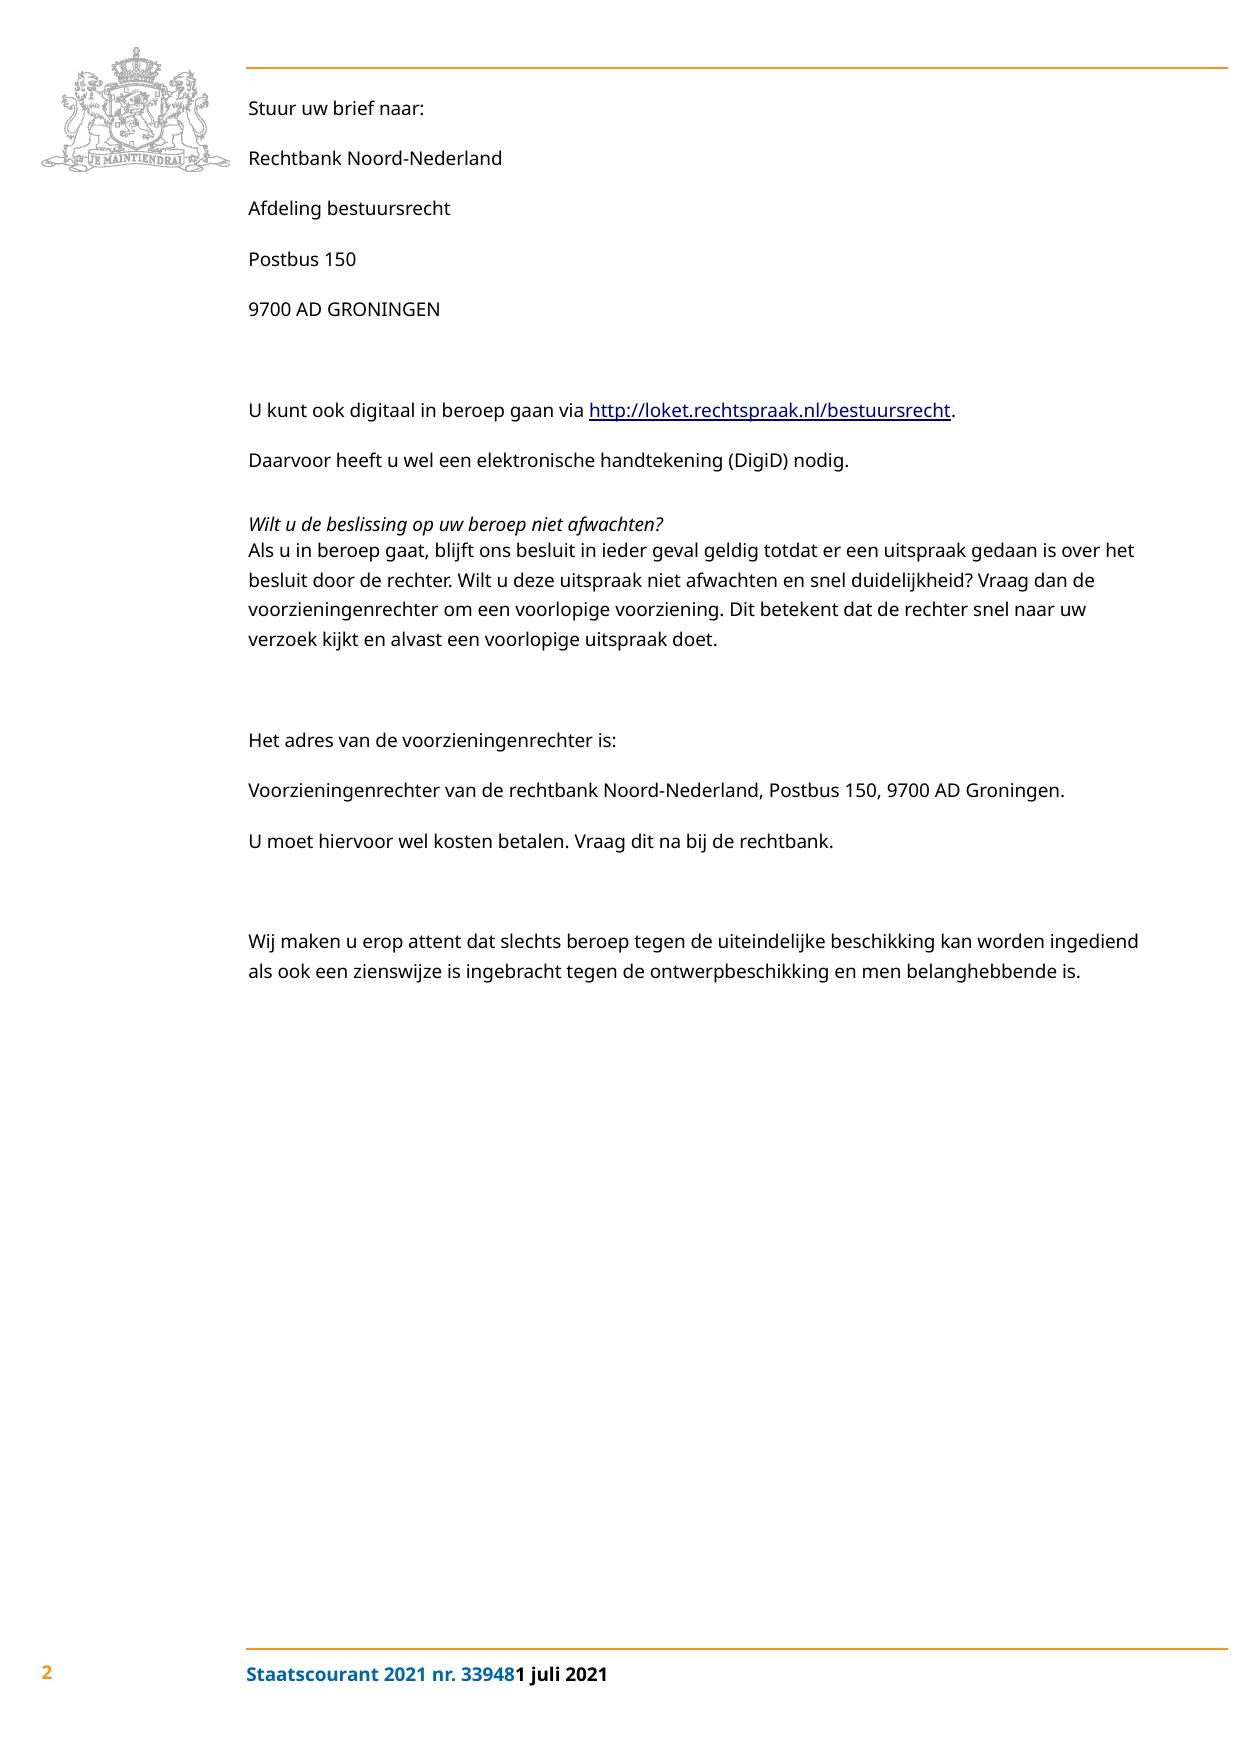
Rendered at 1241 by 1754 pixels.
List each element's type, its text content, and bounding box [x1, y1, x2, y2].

text Als u in beroep gaat, blijft ons besluit in ieder geval geldig totdat er een uitspraak gedaan is over het besluit door de rechter. Wilt u deze uitspraak niet afwachten en snel duidelijkheid? Vraag dan de voorzieningenrechter om een voorlopige voorziening. Dit betekent dat de rechter snel naar uw verzoek kijkt en alvast een voorlopige uitspraak doet. [248, 537, 1152, 652]
text U moet hiervoor wel kosten betalen. Vraag dit na bij de rechtbank. [248, 828, 1152, 853]
text Postbus 150 [248, 246, 1152, 272]
picture [41, 47, 231, 172]
text Rechtbank Noord-Nederland [248, 145, 1152, 171]
text Afdeling bestuursrecht [248, 196, 1152, 221]
text Stuur uw brief naar: [248, 95, 1152, 121]
text Voorzieningenrechter van de rechtbank Noord-Nederland, Postbus 150, 9700 AD Groningen. [248, 777, 1152, 803]
text Wij maken u erop attent dat slechts beroep tegen de uiteindelijke beschikking kan worden ingediend als ook een zienswijze is ingebracht tegen de ontwerpbeschikking en men belanghebbende is. [248, 929, 1152, 984]
text 9700 AD GRONINGEN [248, 296, 1152, 322]
text Wilt u de beslissing op uw beroep niet afwachten? [248, 512, 1152, 537]
text Daarvoor heeft u wel een elektronische handtekening (DigiD) nodig. [248, 448, 1152, 473]
text U kunt ook digitaal in beroep gaan via http://loket.rechtspraak.nl/bestuursrecht. [248, 397, 1152, 423]
text Het adres van de voorzieningenrechter is: [248, 727, 1152, 753]
